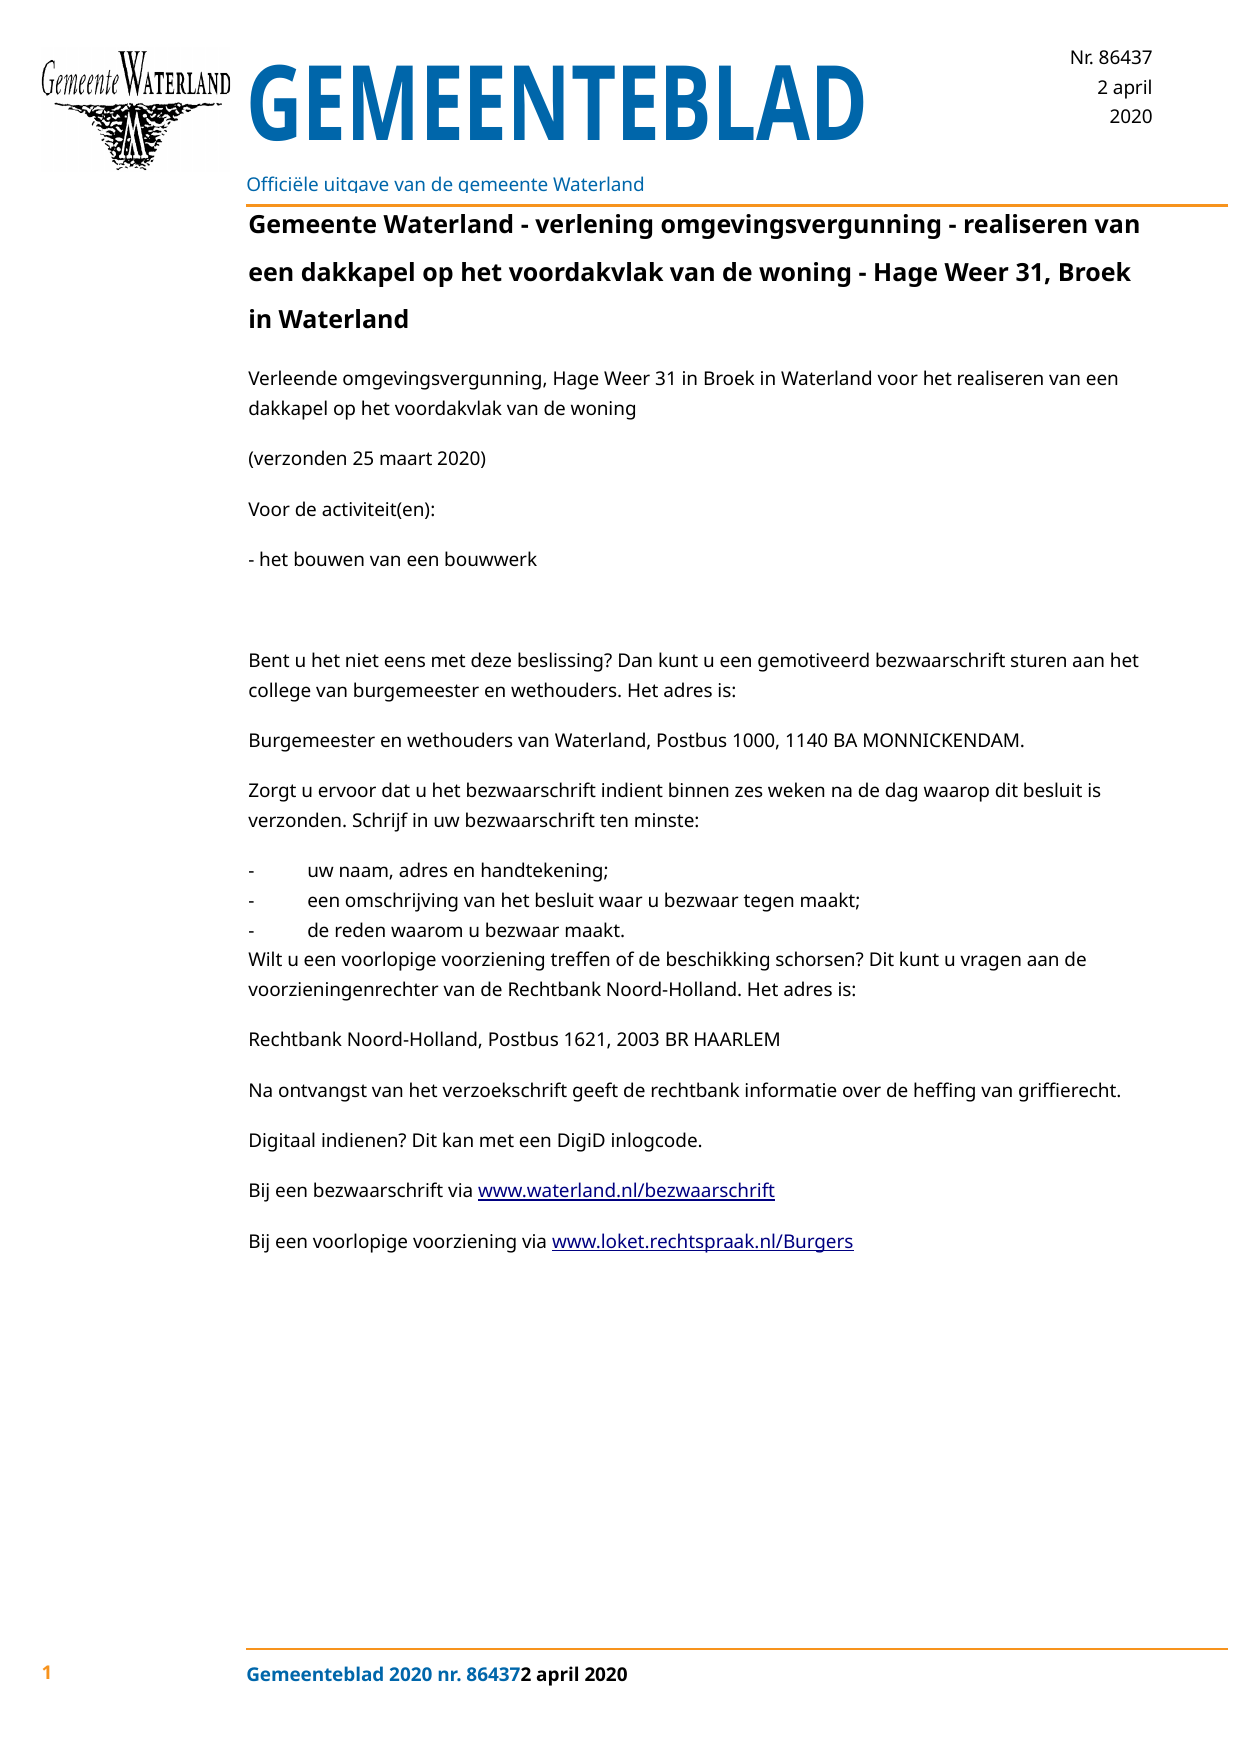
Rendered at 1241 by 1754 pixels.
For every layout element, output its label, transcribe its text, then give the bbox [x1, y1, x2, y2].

text Verleende omgevingsvergunning, Hage Weer 31 in Broek in Waterland voor het realiseren van een dakkapel op het voordakvlak van de woning [248, 366, 1152, 421]
text - het bouwen van een bouwwerk [248, 546, 1152, 572]
list een omschrijving van het besluit waar u bezwaar tegen maakt; [248, 887, 1152, 913]
text Burgemeester en wethouders van Waterland, Postbus 1000, 1140 BA MONNICKENDAM. [248, 727, 1152, 753]
text Gemeente Waterland - verlening omgevingsvergunning - realiseren van een dakkapel op het voordakvlak van de woning - Hage Weer 31, Broek in Waterland [248, 207, 1152, 336]
text Na ontvangst van het verzoekschrift geeft de rechtbank informatie over de heffing van griffierecht. [248, 1077, 1152, 1102]
list de reden waarom u bezwaar maakt. [248, 917, 1152, 942]
text (verzonden 25 maart 2020) [248, 446, 1152, 471]
text Digitaal indienen? Dit kan met een DigiD inlogcode. [248, 1127, 1152, 1153]
list uw naam, adres en handtekening; [248, 858, 1152, 883]
text Wilt u een voorlopige voorziening treffen of de beschikking schorsen? Dit kunt u vragen aan de voorzieningenrechter van de Rechtbank Noord-Holland. Het adres is: [248, 946, 1152, 1002]
picture [41, 47, 231, 172]
text Zorgt u ervoor dat u het bezwaarschrift indient binnen zes weken na de dag waarop dit besluit is verzonden. Schrijf in uw bezwaarschrift ten minste: [248, 778, 1152, 833]
text Voor de activiteit(en): [248, 496, 1152, 522]
text Bij een bezwaarschrift via www.waterland.nl/bezwaarschrift [248, 1178, 1152, 1203]
text Bij een voorlopige voorziening via www.loket.rechtspraak.nl/Burgers [248, 1228, 1152, 1254]
text Bent u het niet eens met deze beslissing? Dan kunt u een gemotiveerd bezwaarschrift sturen aan het college van burgemeester en wethouders. Het adres is: [248, 647, 1152, 702]
text Rechtbank Noord-Holland, Postbus 1621, 2003 BR HAARLEM [248, 1026, 1152, 1052]
